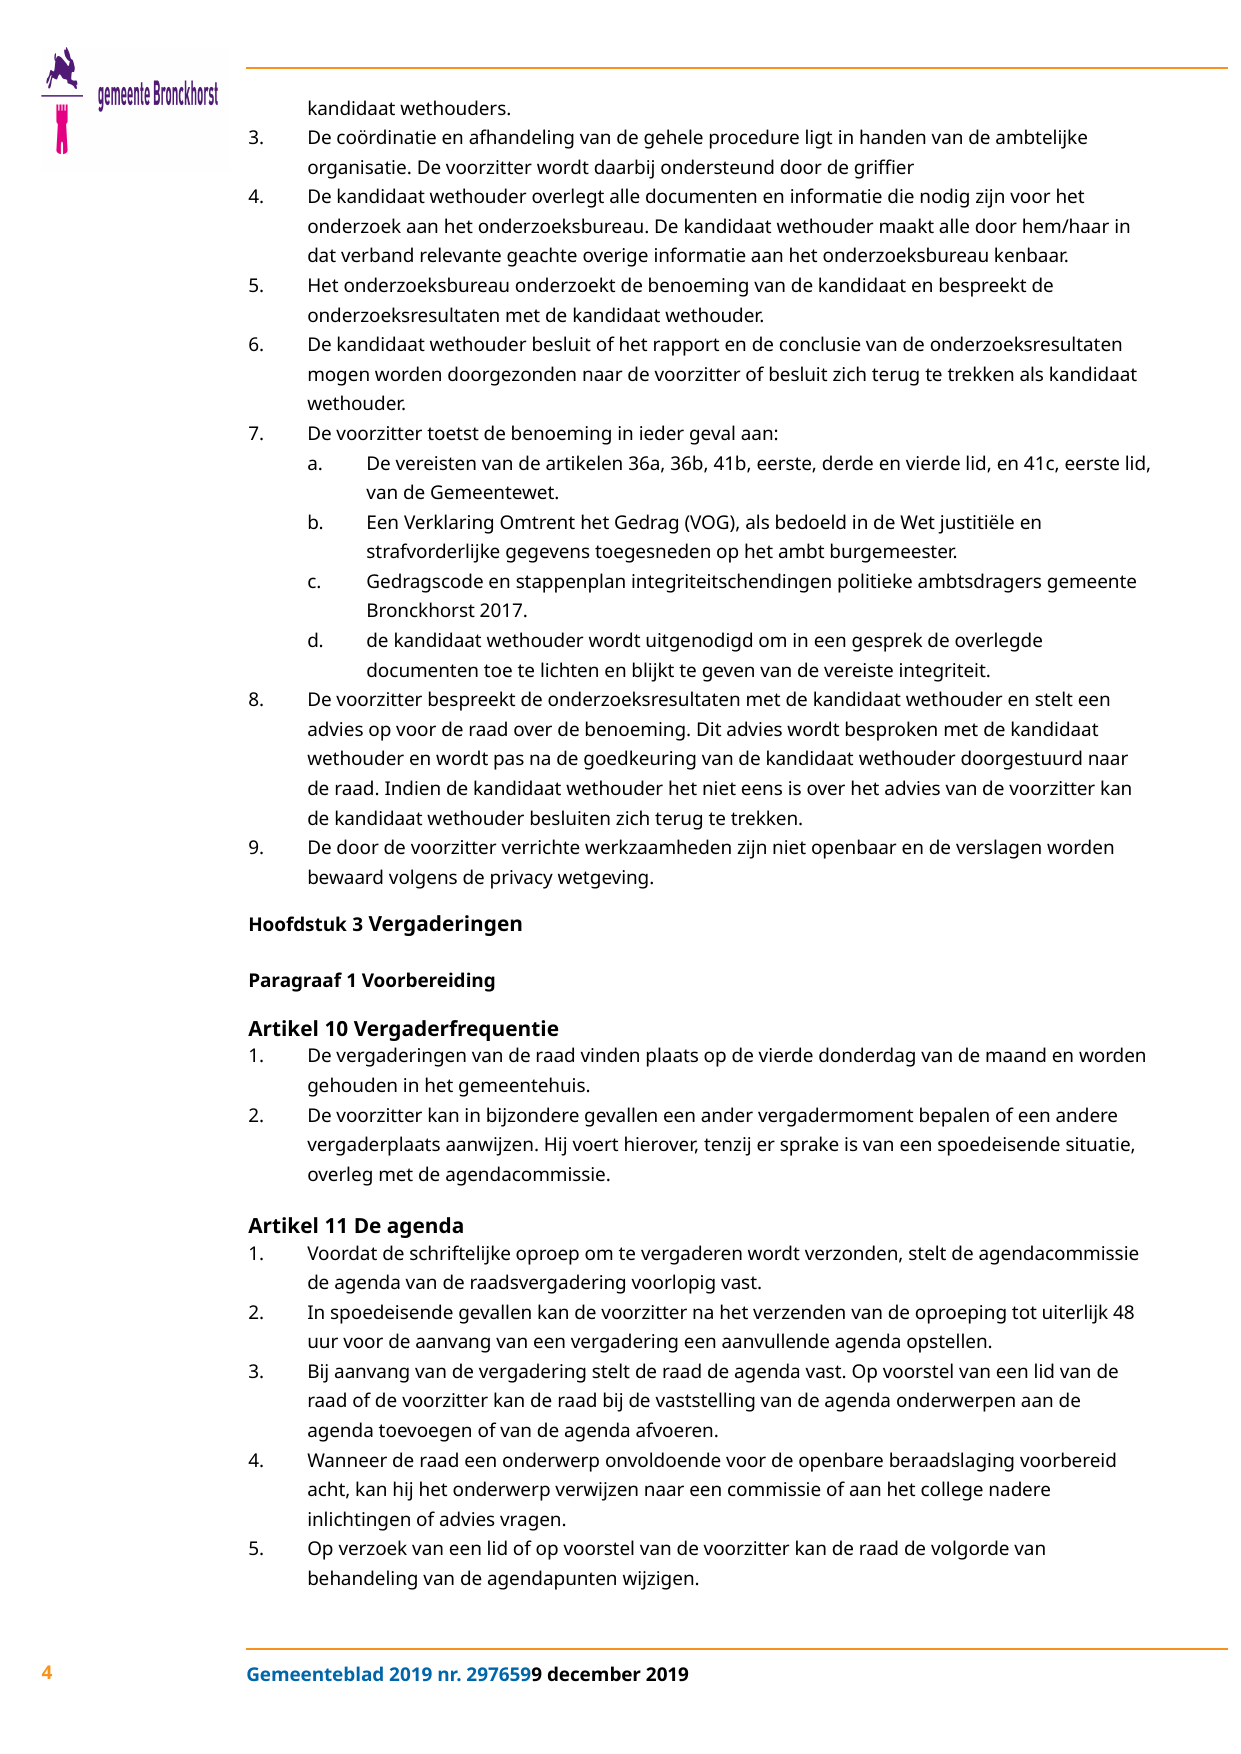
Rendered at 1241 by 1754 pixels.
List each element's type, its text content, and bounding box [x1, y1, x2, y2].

list Gedragscode en stappenplan integriteitschendingen politieke ambtsdragers gemeente Bronckhorst 2017. [307, 568, 1152, 623]
text Hoofdstuk 3 Vergaderingen [248, 909, 1152, 938]
list de kandidaat wethouder wordt uitgenodigd om in een gesprek de overlegde documenten toe te lichten en blijkt te geven van de vereiste integriteit. [307, 627, 1152, 683]
list Het onderzoeksbureau onderzoekt de benoeming van de kandidaat en bespreekt de onderzoeksresultaten met de kandidaat wethouder. [248, 272, 1152, 328]
text Artikel 11 De agenda [248, 1211, 1152, 1240]
list De kandidaat wethouder overlegt alle documenten en informatie die nodig zijn voor het onderzoek aan het onderzoeksbureau. De kandidaat wethouder maakt alle door hem/haar in dat verband relevante geachte overige informatie aan het onderzoeksbureau kenbaar. [248, 183, 1152, 268]
list Wanneer de raad een onderwerp onvoldoende voor de openbare beraadslaging voorbereid acht, kan hij het onderwerp verwijzen naar een commissie of aan het college nadere inlichtingen of advies vragen. [248, 1447, 1152, 1532]
list In spoedeisende gevallen kan de voorzitter na het verzenden van de oproeping tot uiterlijk 48 uur voor de aanvang van een vergadering een aanvullende agenda opstellen. [248, 1299, 1152, 1354]
list Bij aanvang van de vergadering stelt de raad de agenda vast. Op voorstel van een lid van de raad of de voorzitter kan de raad bij de vaststelling van de agenda onderwerpen aan de agenda toevoegen of van de agenda afvoeren. [248, 1358, 1152, 1443]
list De coördinatie en afhandeling van de gehele procedure ligt in handen van de ambtelijke organisatie. De voorzitter wordt daarbij ondersteund door de griffier [248, 124, 1152, 180]
list De voorzitter bespreekt de onderzoeksresultaten met de kandidaat wethouder en stelt een advies op voor de raad over de benoeming. Dit advies wordt besproken met de kandidaat wethouder en wordt pas na de goedkeuring van de kandidaat wethouder doorgestuurd naar de raad. Indien de kandidaat wethouder het niet eens is over het advies van de voorzitter kan de kandidaat wethouder besluiten zich terug te trekken. [248, 686, 1152, 831]
list kandidaat wethouders. [248, 95, 1152, 121]
list Een Verklaring Omtrent het Gedrag (VOG), als bedoeld in de Wet justitiële en strafvorderlijke gegevens toegesneden op het ambt burgemeester. [307, 509, 1152, 564]
list De vereisten van de artikelen 36a, 36b, 41b, eerste, derde en vierde lid, en 41c, eerste lid, van de Gemeentewet. [307, 450, 1152, 505]
list De kandidaat wethouder besluit of het rapport en de conclusie van de onderzoeksresultaten mogen worden doorgezonden naar de voorzitter of besluit zich terug te trekken als kandidaat wethouder. [248, 331, 1152, 416]
text Artikel 10 Vergaderfrequentie [248, 1014, 1152, 1043]
list Voordat de schriftelijke oproep om te vergaderen wordt verzonden, stelt de agendacommissie de agenda van de raadsvergadering voorlopig vast. [248, 1240, 1152, 1295]
list Op verzoek van een lid of op voorstel van de voorzitter kan de raad de volgorde van behandeling van de agendapunten wijzigen. [248, 1536, 1152, 1591]
picture [41, 47, 231, 172]
text Paragraaf 1 Voorbereiding [248, 968, 1152, 993]
list De vergaderingen van de raad vinden plaats op de vierde donderdag van de maand en worden gehouden in het gemeentehuis. [248, 1043, 1152, 1098]
list De voorzitter toetst de benoeming in ieder geval aan: [248, 420, 1152, 446]
list De voorzitter kan in bijzondere gevallen een ander vergadermoment bepalen of een andere vergaderplaats aanwijzen. Hij voert hierover, tenzij er sprake is van een spoedeisende situatie, overleg met de agendacommissie. [248, 1102, 1152, 1187]
list De door de voorzitter verrichte werkzaamheden zijn niet openbaar en de verslagen worden bewaard volgens de privacy wetgeving. [248, 834, 1152, 890]
